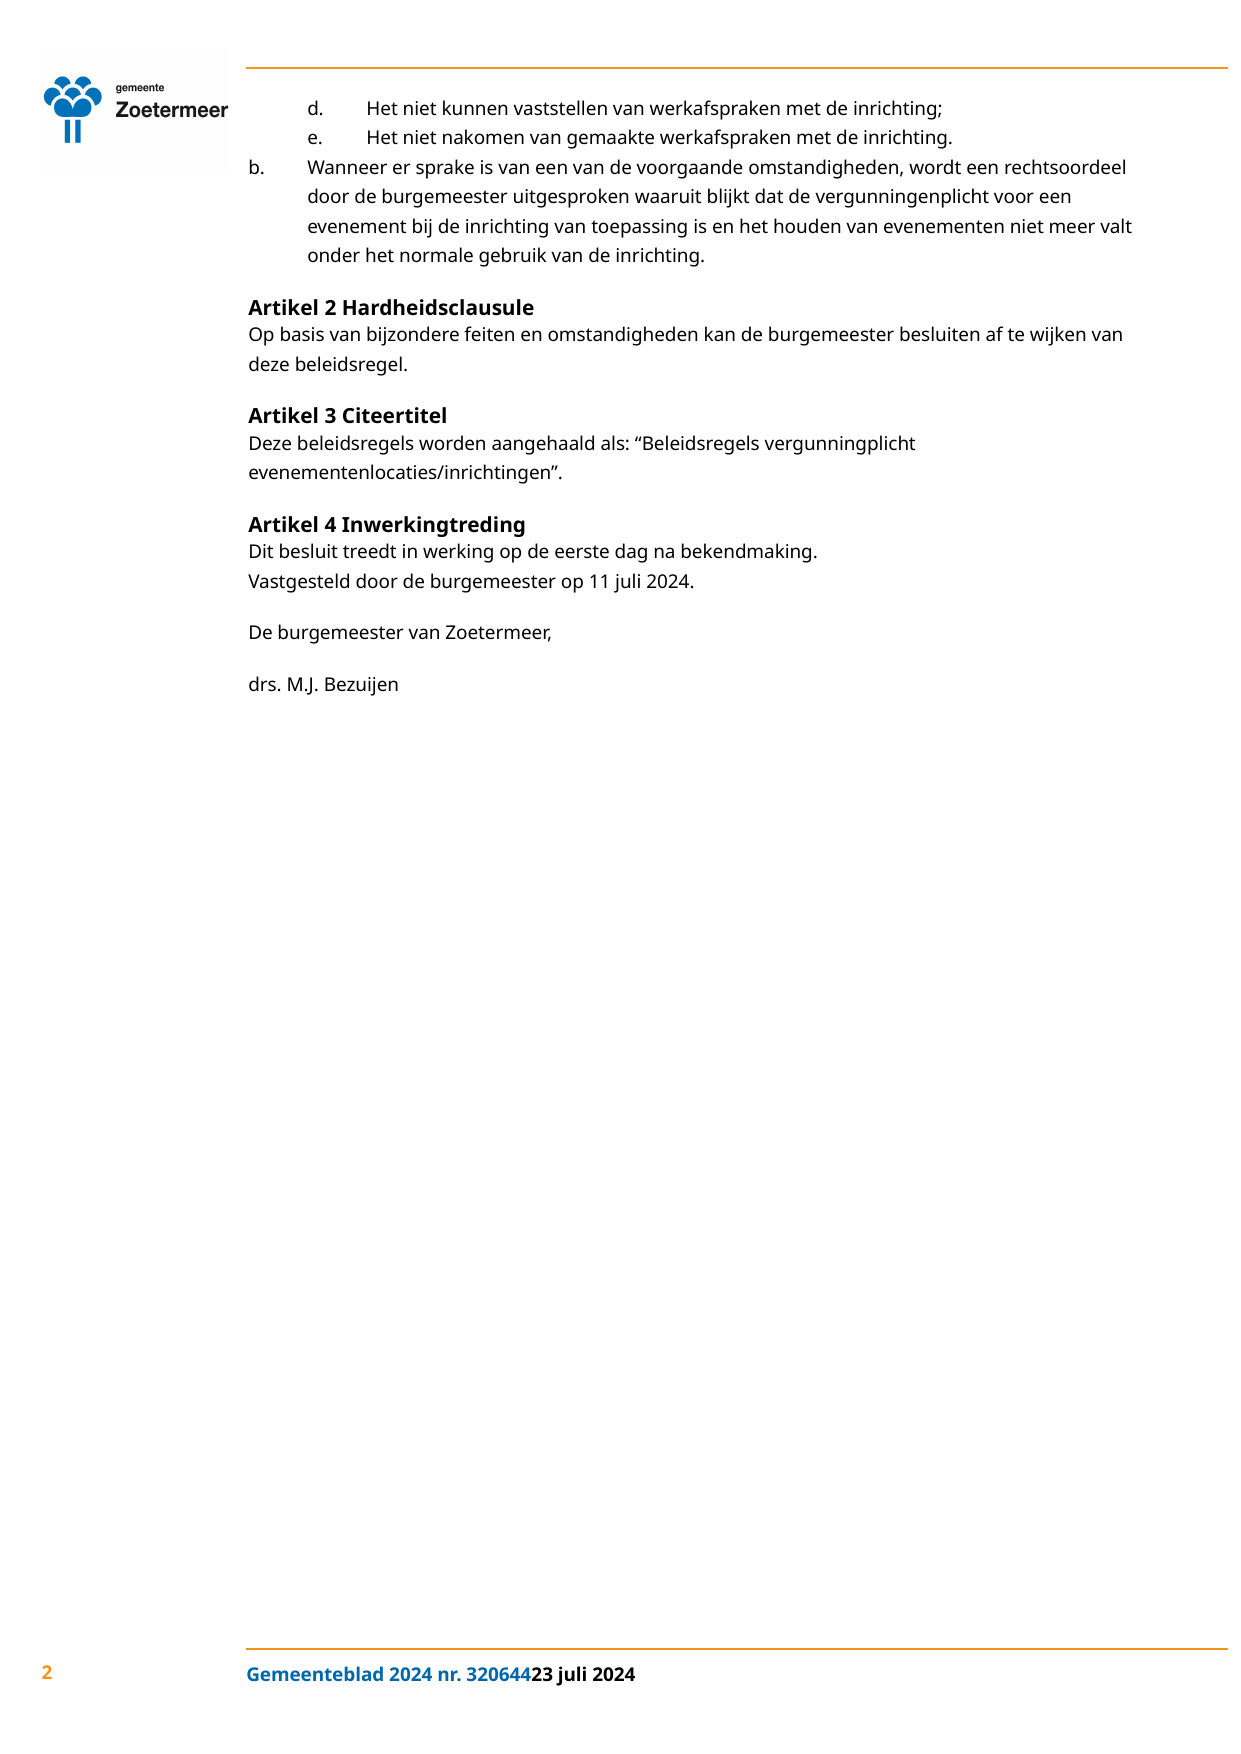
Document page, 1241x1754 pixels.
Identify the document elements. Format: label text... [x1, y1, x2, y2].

list Het niet kunnen vaststellen van werkafspraken met de inrichting; [307, 95, 1152, 121]
text De burgemeester van Zoetermeer, [248, 619, 1152, 645]
text Artikel 4 Inwerkingtreding [248, 510, 1152, 538]
picture [41, 47, 231, 172]
text Op basis van bijzondere feiten en omstandigheden kan de burgemeester besluiten af te wijken van deze beleidsregel. [248, 322, 1152, 377]
text Artikel 3 Citeertitel [248, 402, 1152, 430]
text Deze beleidsregels worden aangehaald als: “Beleidsregels vergunningplicht evenementenlocaties/inrichtingen”. [248, 430, 1152, 485]
text Artikel 2 Hardheidsclausule [248, 293, 1152, 322]
text Dit besluit treedt in werking op de eerste dag na bekendmaking. [248, 538, 1152, 564]
text Vastgesteld door de burgemeester op 11 juli 2024. [248, 568, 1152, 594]
list Wanneer er sprake is van een van de voorgaande omstandigheden, wordt een rechtsoordeel door de burgemeester uitgesproken waaruit blijkt dat de vergunningenplicht voor een evenement bij de inrichting van toepassing is en het houden van evenementen niet meer valt onder het normale gebruik van de inrichting. [248, 154, 1152, 268]
list Het niet nakomen van gemaakte werkafspraken met de inrichting. [307, 124, 1152, 150]
text drs. M.J. Bezuijen [248, 671, 1152, 697]
